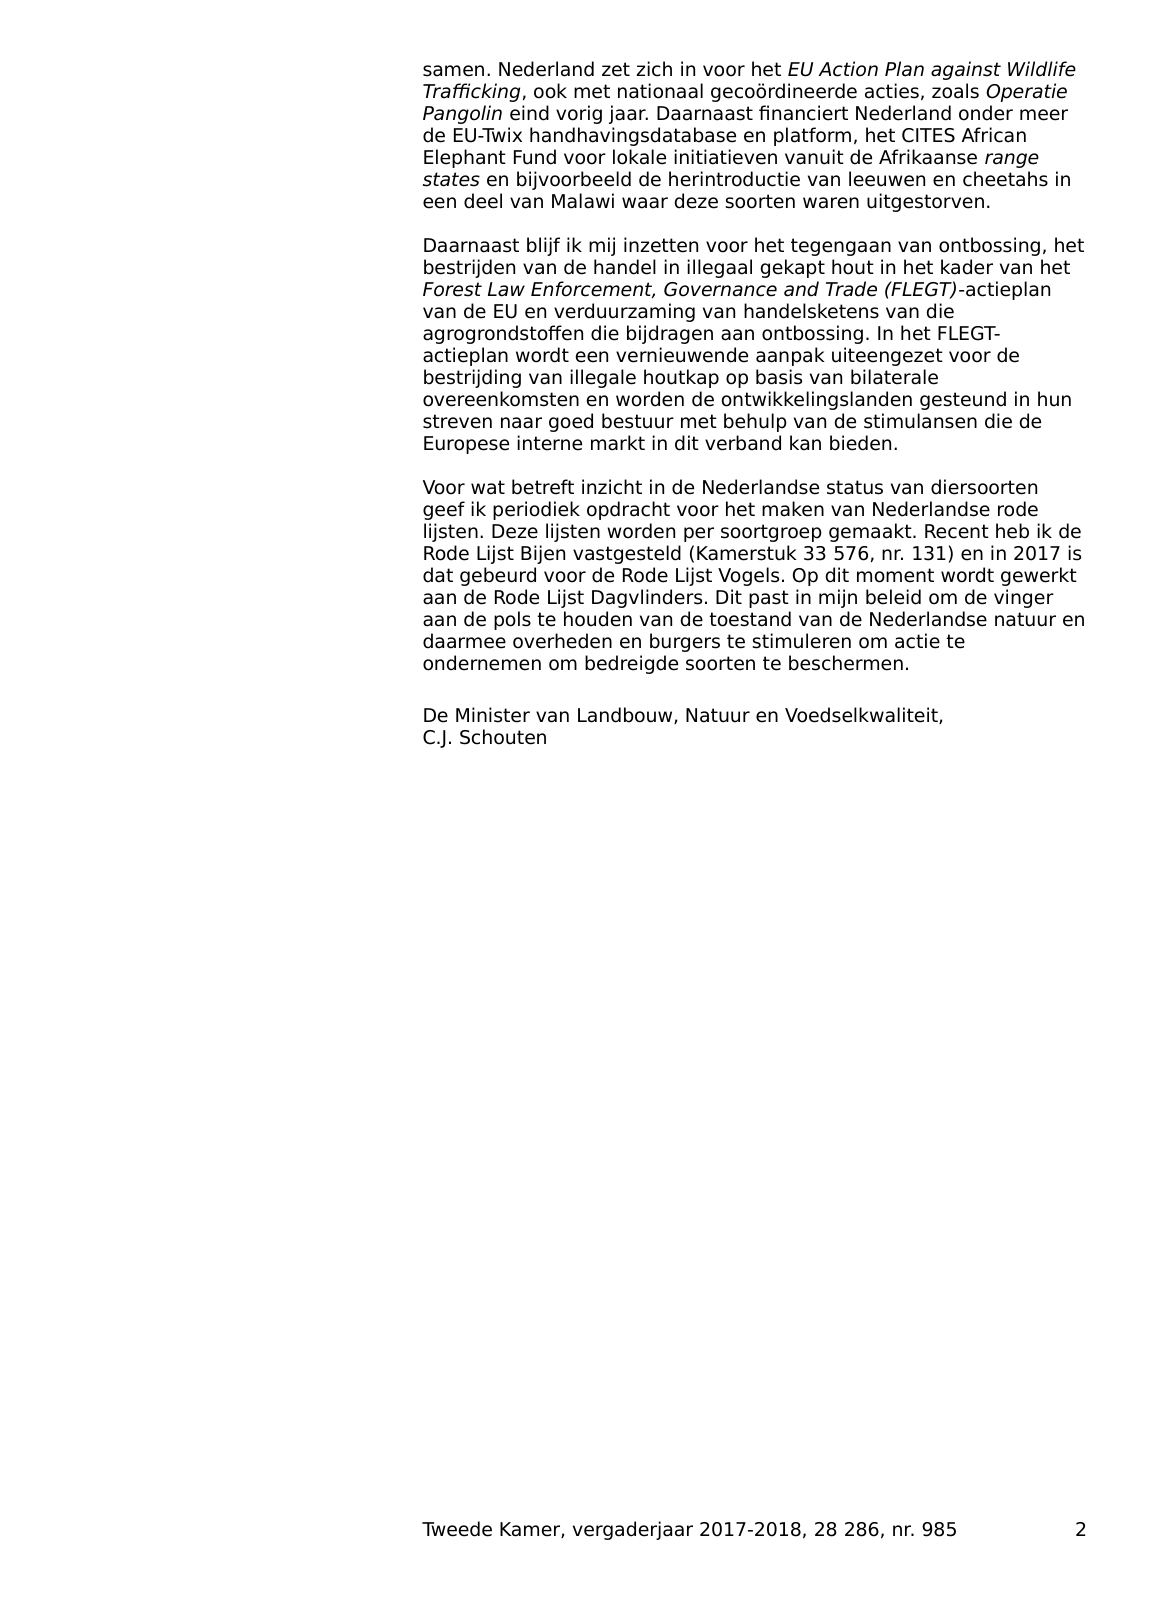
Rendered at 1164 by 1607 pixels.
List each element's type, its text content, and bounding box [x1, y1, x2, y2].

text Voor wat betreft inzicht in de Nederlandse status van diersoorten geef ik periodiek opdracht voor het maken van Nederlandse rode lijsten. Deze lijsten worden per soortgroep gemaakt. Recent heb ik de Rode Lijst Bijen vastgesteld (Kamerstuk 33 576, nr. 131) en in 2017 is dat gebeurd voor de Rode Lijst Vogels. Op dit moment wordt gewerkt aan de Rode Lijst Dagvlinders. Dit past in mijn beleid om de vinger aan de pols te houden van de toestand van de Nederlandse natuur en daarmee overheden en burgers te stimuleren om actie te ondernemen om bedreigde soorten te beschermen. [422, 477, 1087, 675]
text Daarnaast blijf ik mij inzetten voor het tegengaan van ontbossing, het bestrijden van de handel in illegaal gekapt hout in het kader van het Forest Law Enforcement, Governance and Trade (FLEGT)-actieplan van de EU en verduurzaming van handelsketens van die agrogrondstoffen die bijdragen aan ontbossing. In het FLEGT-actieplan wordt een vernieuwende aanpak uiteengezet voor de bestrijding van illegale houtkap op basis van bilaterale overeenkomsten en worden de ontwikkelingslanden gesteund in hun streven naar goed bestuur met behulp van de stimulansen die de Europese interne markt in dit verband kan bieden. [422, 235, 1087, 455]
text De Minister van Landbouw, Natuur en Voedselkwaliteit, C.J. Schouten [422, 705, 1087, 749]
text samen. Nederland zet zich in voor het EU Action Plan against Wildlife Trafficking, ook met nationaal gecoördineerde acties, zoals Operatie Pangolin eind vorig jaar. Daarnaast financiert Nederland onder meer de EU-Twix handhavingsdatabase en platform, het CITES African Elephant Fund voor lokale initiatieven vanuit de Afrikaanse range states en bijvoorbeeld de herintroductie van leeuwen en cheetahs in een deel van Malawi waar deze soorten waren uitgestorven. [422, 59, 1087, 213]
